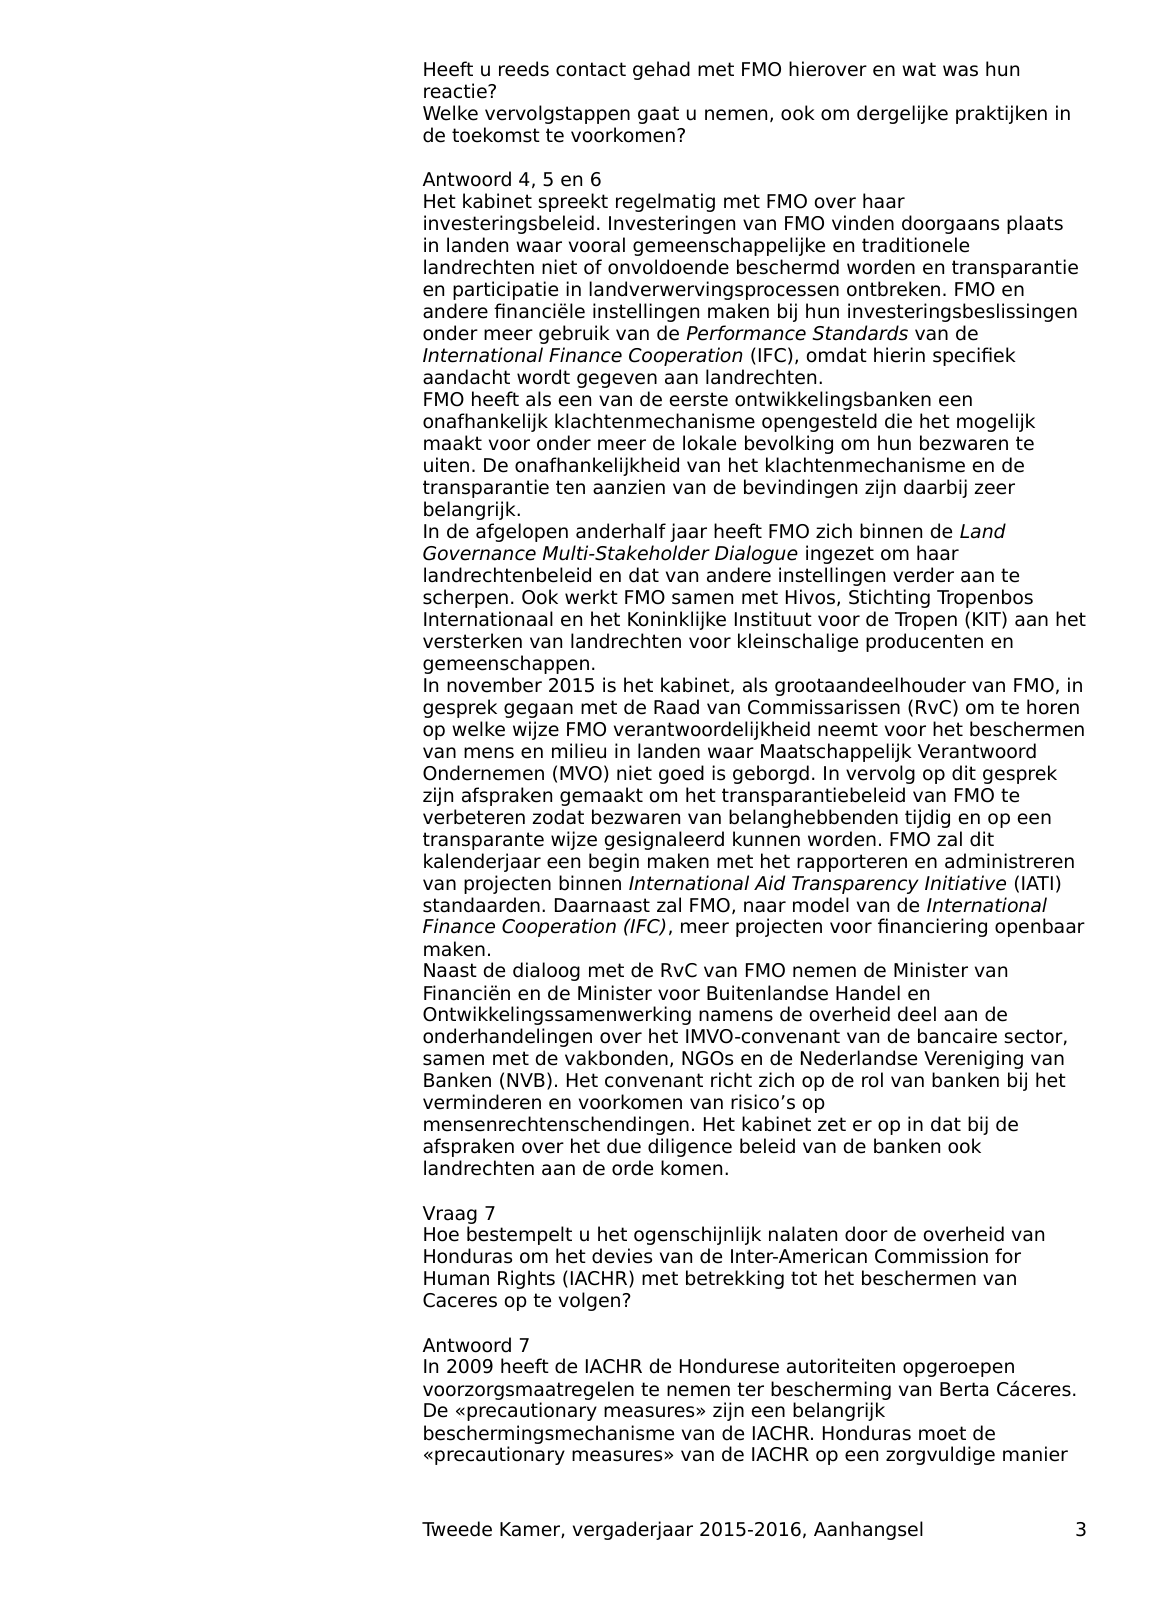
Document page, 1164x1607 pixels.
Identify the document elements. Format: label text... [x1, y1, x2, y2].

text Vraag 7 [422, 1202, 1087, 1224]
text In november 2015 is het kabinet, als grootaandeelhouder van FMO, in gesprek gegaan met de Raad van Commissarissen (RvC) om te horen op welke wijze FMO verantwoordelijkheid neemt voor het beschermen van mens en milieu in landen waar Maatschappelijk Verantwoord Ondernemen (MVO) niet goed is geborgd. In vervolg op dit gesprek zijn afspraken gemaakt om het transparantiebeleid van FMO te verbeteren zodat bezwaren van belanghebbenden tijdig en op een transparante wijze gesignaleerd kunnen worden. FMO zal dit kalenderjaar een begin maken met het rapporteren en administreren van projecten binnen International Aid Transparency Initiative (IATI) standaarden. Daarnaast zal FMO, naar model van de International Finance Cooperation (IFC), meer projecten voor financiering openbaar maken. [422, 675, 1087, 960]
text FMO heeft als een van de eerste ontwikkelingsbanken een onafhankelijk klachtenmechanisme opengesteld die het mogelijk maakt voor onder meer de lokale bevolking om hun bezwaren te uiten. De onafhankelijkheid van het klachtenmechanisme en de transparantie ten aanzien van de bevindingen zijn daarbij zeer belangrijk. [422, 389, 1087, 521]
text Welke vervolgstappen gaat u nemen, ook om dergelijke praktijken in de toekomst te voorkomen? [422, 103, 1087, 147]
text Het kabinet spreekt regelmatig met FMO over haar investeringsbeleid. Investeringen van FMO vinden doorgaans plaats in landen waar vooral gemeenschappelijke en traditionele landrechten niet of onvoldoende beschermd worden en transparantie en participatie in landverwervingsprocessen ontbreken. FMO en andere financiële instellingen maken bij hun investeringsbeslissingen onder meer gebruik van de Performance Standards van de International Finance Cooperation (IFC), omdat hierin specifiek aandacht wordt gegeven aan landrechten. [422, 191, 1087, 389]
text In 2009 heeft de IACHR de Hondurese autoriteiten opgeroepen voorzorgsmaatregelen te nemen ter bescherming van Berta Cáceres. De «precautionary measures» zijn een belangrijk beschermingsmechanisme van de IACHR. Honduras moet de «precautionary measures» van de IACHR op een zorgvuldige manier [422, 1356, 1087, 1466]
text Heeft u reeds contact gehad met FMO hierover en wat was hun reactie? [422, 59, 1087, 103]
text In de afgelopen anderhalf jaar heeft FMO zich binnen de Land Governance Multi-Stakeholder Dialogue ingezet om haar landrechtenbeleid en dat van andere instellingen verder aan te scherpen. Ook werkt FMO samen met Hivos, Stichting Tropenbos Internationaal en het Koninklijke Instituut voor de Tropen (KIT) aan het versterken van landrechten voor kleinschalige producenten en gemeenschappen. [422, 521, 1087, 675]
text Hoe bestempelt u het ogenschijnlijk nalaten door de overheid van Honduras om het devies van de Inter-American Commission for Human Rights (IACHR) met betrekking tot het beschermen van Caceres op te volgen? [422, 1224, 1087, 1312]
text Antwoord 4, 5 en 6 [422, 169, 1087, 191]
text Naast de dialoog met de RvC van FMO nemen de Minister van Financiën en de Minister voor Buitenlandse Handel en Ontwikkelingssamenwerking namens de overheid deel aan de onderhandelingen over het IMVO-convenant van de bancaire sector, samen met de vakbonden, NGOs en de Nederlandse Vereniging van Banken (NVB). Het convenant richt zich op de rol van banken bij het verminderen en voorkomen van risico’s op mensenrechtenschendingen. Het kabinet zet er op in dat bij de afspraken over het due diligence beleid van de banken ook landrechten aan de orde komen. [422, 960, 1087, 1180]
text Antwoord 7 [422, 1334, 1087, 1356]
